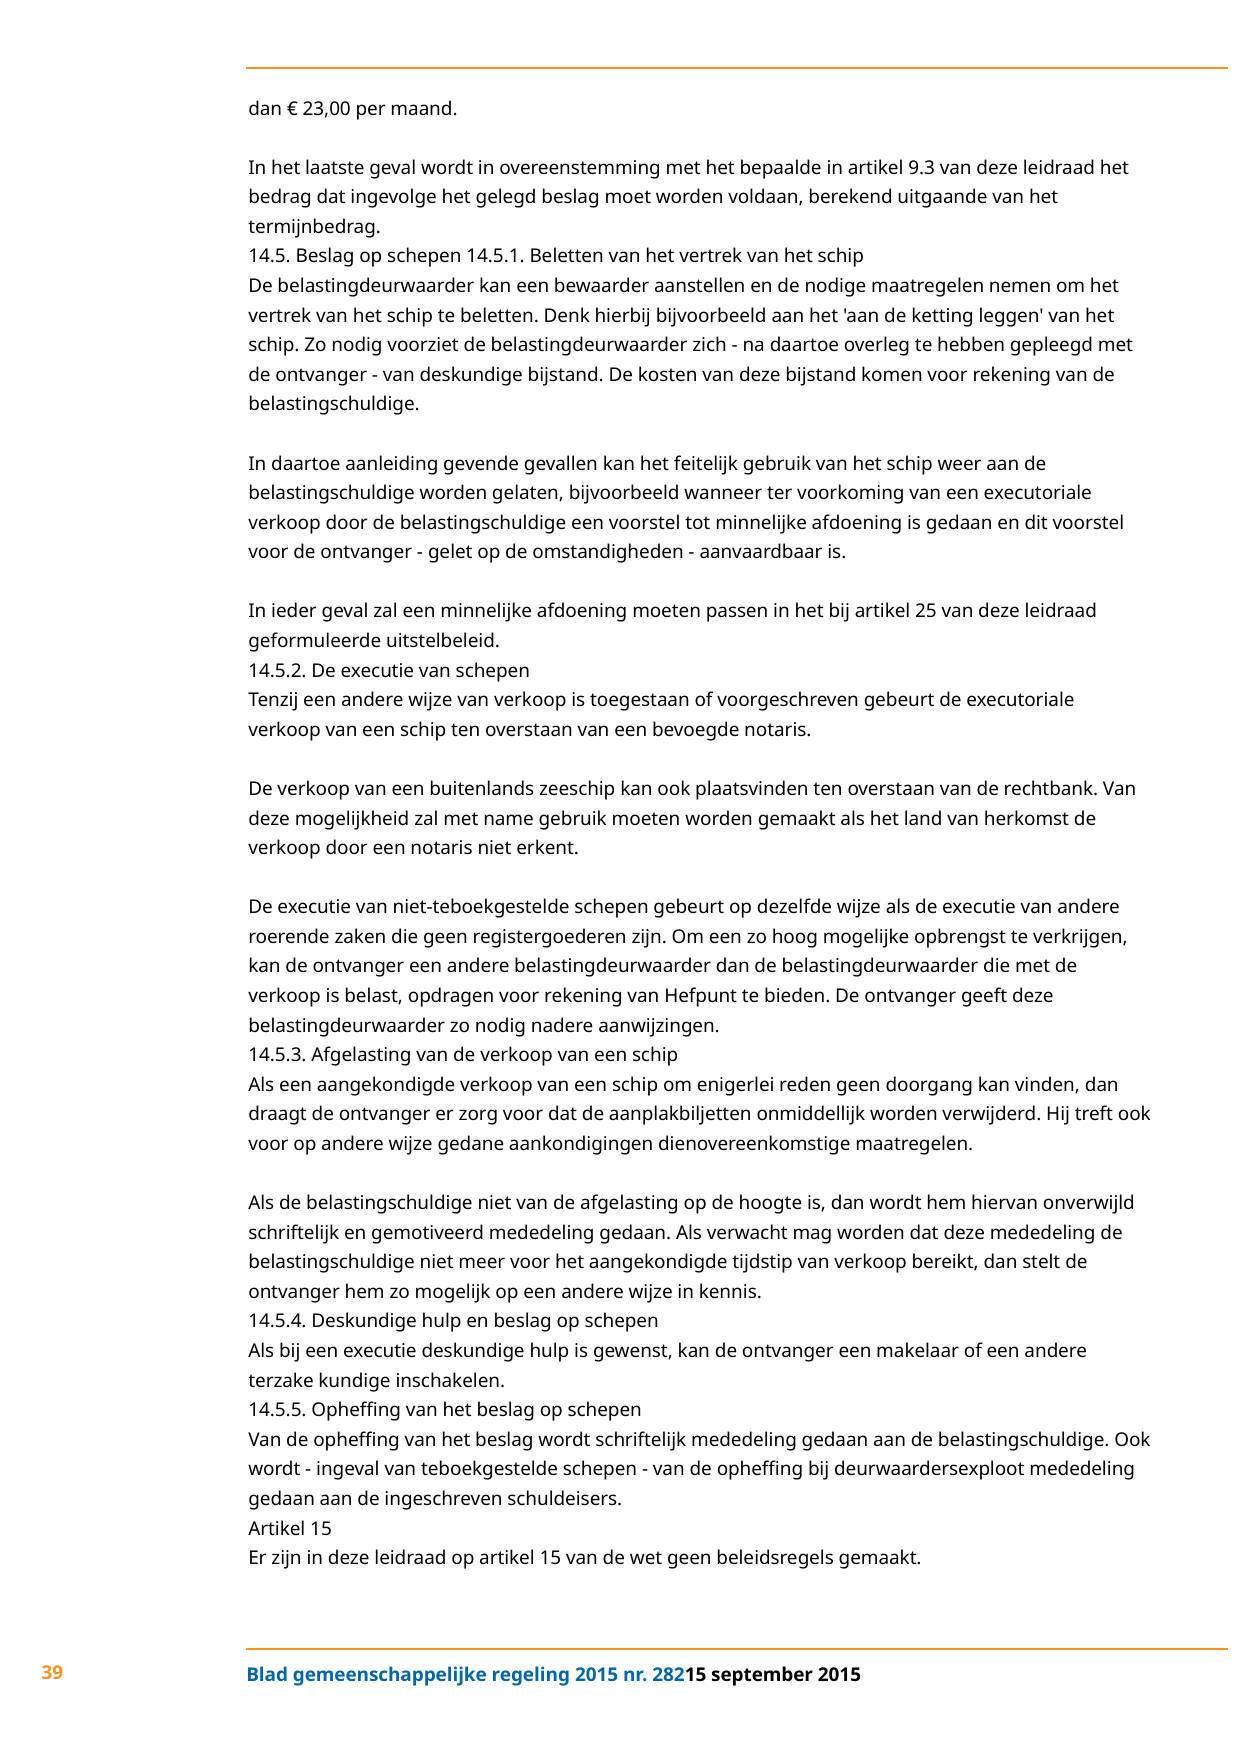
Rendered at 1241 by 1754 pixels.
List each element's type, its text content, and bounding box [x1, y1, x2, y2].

text Tenzij een andere wijze van verkoop is toegestaan of voorgeschreven gebeurt de executoriale verkoop van een schip ten overstaan van een bevoegde notaris. [248, 686, 1152, 742]
text 14.5.2. De executie van schepen [248, 657, 1152, 683]
text dan € 23,00 per maand. [248, 95, 1152, 121]
text Van de opheffing van het beslag wordt schriftelijk mededeling gedaan aan de belastingschuldige. Ook wordt - ingeval van teboekgestelde schepen - van de opheffing bij deurwaardersexploot mededeling gedaan aan de ingeschreven schuldeisers. [248, 1426, 1152, 1511]
picture [41, 47, 231, 172]
text In ieder geval zal een minnelijke afdoening moeten passen in het bij artikel 25 van deze leidraad geformuleerde uitstelbeleid. [248, 598, 1152, 653]
text 14.5.4. Deskundige hulp en beslag op schepen [248, 1308, 1152, 1333]
text In daartoe aanleiding gevende gevallen kan het feitelijk gebruik van het schip weer aan de belastingschuldige worden gelaten, bijvoorbeeld wanneer ter voorkoming van een executoriale verkoop door de belastingschuldige een voorstel tot minnelijke afdoening is gedaan en dit voorstel voor de ontvanger - gelet op de omstandigheden - aanvaardbaar is. [248, 450, 1152, 564]
text De executie van niet-teboekgestelde schepen gebeurt op dezelfde wijze als de executie van andere roerende zaken die geen registergoederen zijn. Om een zo hoog mogelijke opbrengst te verkrijgen, kan de ontvanger een andere belastingdeurwaarder dan de belastingdeurwaarder die met de verkoop is belast, opdragen voor rekening van Hefpunt te bieden. De ontvanger geeft deze belastingdeurwaarder zo nodig nadere aanwijzingen. [248, 893, 1152, 1038]
text Als een aangekondigde verkoop van een schip om enigerlei reden geen doorgang kan vinden, dan draagt de ontvanger er zorg voor dat de aanplakbiljetten onmiddellijk worden verwijderd. Hij treft ook voor op andere wijze gedane aankondigingen dienovereenkomstige maatregelen. [248, 1071, 1152, 1156]
text In het laatste geval wordt in overeenstemming met het bepaalde in artikel 9.3 van deze leidraad het bedrag dat ingevolge het gelegd beslag moet worden voldaan, berekend uitgaande van het termijnbedrag. [248, 154, 1152, 239]
text 14.5. Beslag op schepen 14.5.1. Beletten van het vertrek van het schip [248, 243, 1152, 268]
text Als de belastingschuldige niet van de afgelasting op de hoogte is, dan wordt hem hiervan onverwijld schriftelijk en gemotiveerd mededeling gedaan. Als verwacht mag worden dat deze mededeling de belastingschuldige niet meer voor het aangekondigde tijdstip van verkoop bereikt, dan stelt de ontvanger hem zo mogelijk op een andere wijze in kennis. [248, 1189, 1152, 1304]
text Er zijn in deze leidraad op artikel 15 van de wet geen beleidsregels gemaakt. [248, 1544, 1152, 1570]
text Als bij een executie deskundige hulp is gewenst, kan de ontvanger een makelaar of een andere terzake kundige inschakelen. [248, 1337, 1152, 1393]
text Artikel 15 [248, 1515, 1152, 1541]
text 14.5.5. Opheffing van het beslag op schepen [248, 1396, 1152, 1422]
text De verkoop van een buitenlands zeeschip kan ook plaatsvinden ten overstaan van de rechtbank. Van deze mogelijkheid zal met name gebruik moeten worden gemaakt als het land van herkomst de verkoop door een notaris niet erkent. [248, 775, 1152, 860]
text De belastingdeurwaarder kan een bewaarder aanstellen en de nodige maatregelen nemen om het vertrek van het schip te beletten. Denk hierbij bijvoorbeeld aan het 'aan de ketting leggen' van het schip. Zo nodig voorziet de belastingdeurwaarder zich - na daartoe overleg te hebben gepleegd met de ontvanger - van deskundige bijstand. De kosten van deze bijstand komen voor rekening van de belastingschuldige. [248, 272, 1152, 416]
text 14.5.3. Afgelasting van de verkoop van een schip [248, 1041, 1152, 1067]
